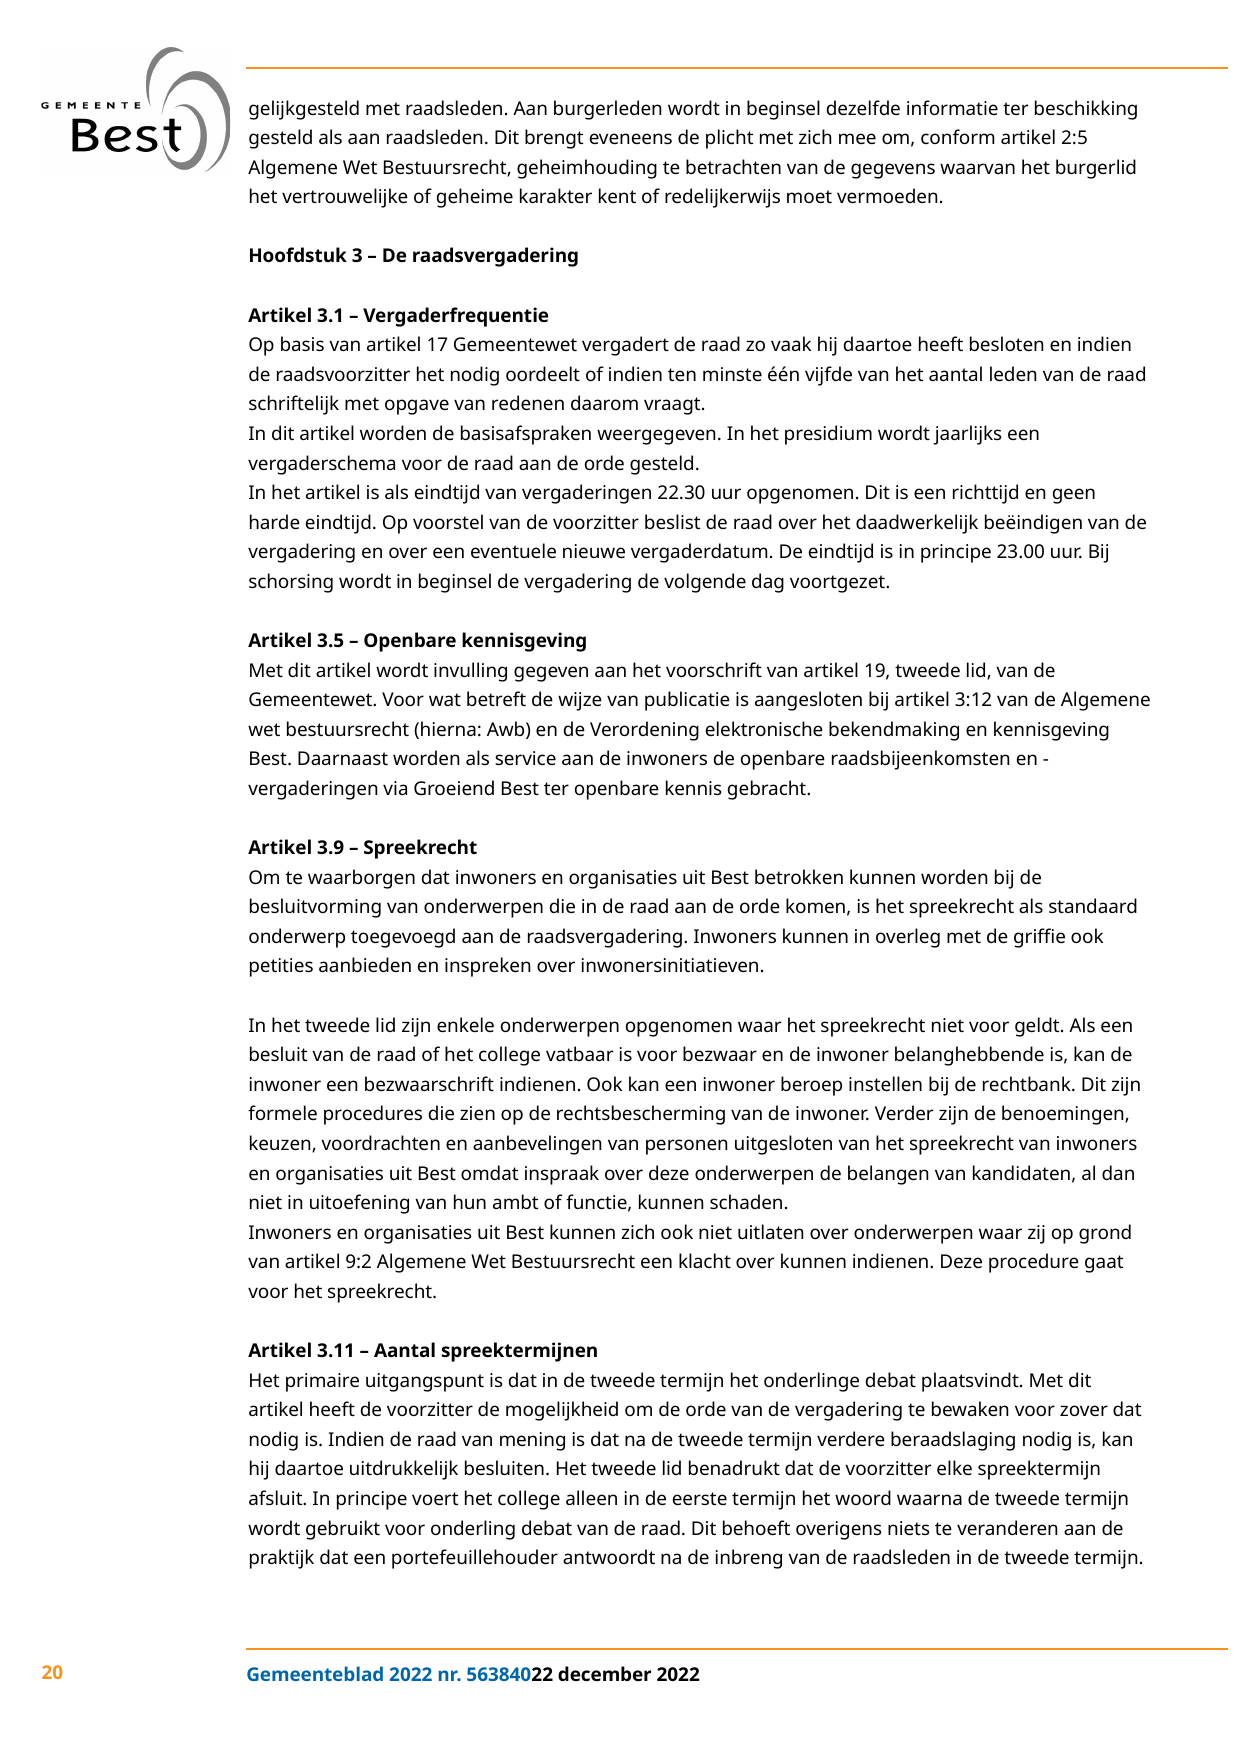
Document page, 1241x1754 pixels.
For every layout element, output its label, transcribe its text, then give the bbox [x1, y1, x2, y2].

text Artikel 3.5 – Openbare kennisgeving [248, 627, 1152, 653]
text Op basis van artikel 17 Gemeentewet vergadert de raad zo vaak hij daartoe heeft besloten en indien de raadsvoorzitter het nodig oordeelt of indien ten minste één vijfde van het aantal leden van de raad schriftelijk met opgave van redenen daarom vraagt. [248, 331, 1152, 416]
text In dit artikel worden de basisafspraken weergegeven. In het presidium wordt jaarlijks een vergaderschema voor de raad aan de orde gesteld. [248, 420, 1152, 476]
text Om te waarborgen dat inwoners en organisaties uit Best betrokken kunnen worden bij de besluitvorming van onderwerpen die in de raad aan de orde komen, is het spreekrecht als standaard onderwerp toegevoegd aan de raadsvergadering. Inwoners kunnen in overleg met de griffie ook petities aanbieden en inspreken over inwonersinitiatieven. [248, 864, 1152, 978]
text In het artikel is als eindtijd van vergaderingen 22.30 uur opgenomen. Dit is een richttijd en geen harde eindtijd. Op voorstel van de voorzitter beslist de raad over het daadwerkelijk beëindigen van de vergadering en over een eventuele nieuwe vergaderdatum. De eindtijd is in principe 23.00 uur. Bij schorsing wordt in beginsel de vergadering de volgende dag voortgezet. [248, 479, 1152, 594]
text Artikel 3.1 – Vergaderfrequentie [248, 302, 1152, 328]
text Artikel 3.9 – Spreekrecht [248, 834, 1152, 860]
text Hoofdstuk 3 – De raadsvergadering [248, 243, 1152, 268]
picture [41, 47, 231, 172]
text In het tweede lid zijn enkele onderwerpen opgenomen waar het spreekrecht niet voor geldt. Als een besluit van de raad of het college vatbaar is voor bezwaar en de inwoner belanghebbende is, kan de inwoner een bezwaarschrift indienen. Ook kan een inwoner beroep instellen bij de rechtbank. Dit zijn formele procedures die zien op de rechtsbescherming van de inwoner. Verder zijn de benoemingen, keuzen, voordrachten en aanbevelingen van personen uitgesloten van het spreekrecht van inwoners en organisaties uit Best omdat inspraak over deze onderwerpen de belangen van kandidaten, al dan niet in uitoefening van hun ambt of functie, kunnen schaden. [248, 1012, 1152, 1215]
text Het primaire uitgangspunt is dat in de tweede termijn het onderlinge debat plaatsvindt. Met dit artikel heeft de voorzitter de mogelijkheid om de orde van de vergadering te bewaken voor zover dat nodig is. Indien de raad van mening is dat na de tweede termijn verdere beraadslaging nodig is, kan hij daartoe uitdrukkelijk besluiten. Het tweede lid benadrukt dat de voorzitter elke spreektermijn afsluit. In principe voert het college alleen in de eerste termijn het woord waarna de tweede termijn wordt gebruikt voor onderling debat van de raad. Dit behoeft overigens niets te veranderen aan de praktijk dat een portefeuillehouder antwoordt na de inbreng van de raadsleden in de tweede termijn. [248, 1367, 1152, 1570]
text Artikel 3.11 – Aantal spreektermijnen [248, 1337, 1152, 1363]
text gelijkgesteld met raadsleden. Aan burgerleden wordt in beginsel dezelfde informatie ter beschikking gesteld als aan raadsleden. Dit brengt eveneens de plicht met zich mee om, conform artikel 2:5 Algemene Wet Bestuursrecht, geheimhouding te betrachten van de gegevens waarvan het burgerlid het vertrouwelijke of geheime karakter kent of redelijkerwijs moet vermoeden. [248, 95, 1152, 209]
text Inwoners en organisaties uit Best kunnen zich ook niet uitlaten over onderwerpen waar zij op grond van artikel 9:2 Algemene Wet Bestuursrecht een klacht over kunnen indienen. Deze procedure gaat voor het spreekrecht. [248, 1219, 1152, 1304]
text Met dit artikel wordt invulling gegeven aan het voorschrift van artikel 19, tweede lid, van de Gemeentewet. Voor wat betreft de wijze van publicatie is aangesloten bij artikel 3:12 van de Algemene wet bestuursrecht (hierna: Awb) en de Verordening elektronische bekendmaking en kennisgeving Best. Daarnaast worden als service aan de inwoners de openbare raadsbijeenkomsten en -vergaderingen via Groeiend Best ter openbare kennis gebracht. [248, 657, 1152, 801]
